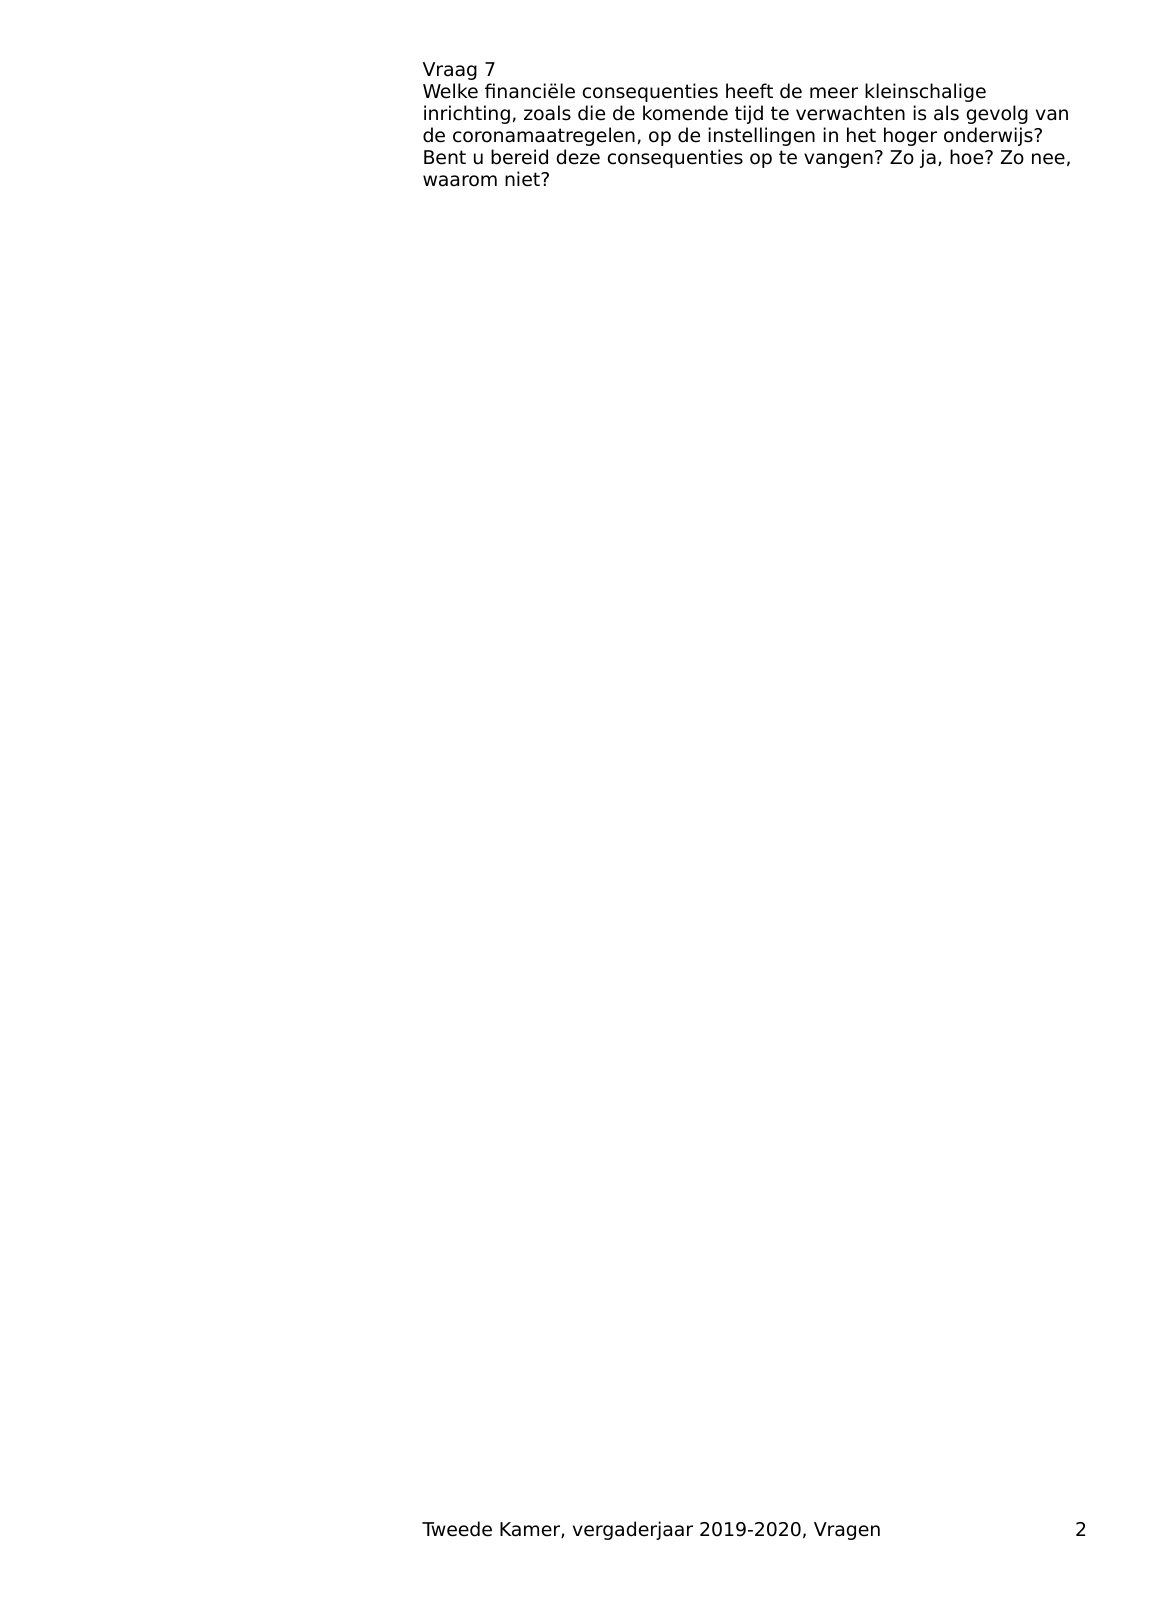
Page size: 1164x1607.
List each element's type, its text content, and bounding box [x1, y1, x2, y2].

text Vraag 7 [422, 59, 1087, 81]
text Welke financiële consequenties heeft de meer kleinschalige inrichting, zoals die de komende tijd te verwachten is als gevolg van de coronamaatregelen, op de instellingen in het hoger onderwijs? Bent u bereid deze consequenties op te vangen? Zo ja, hoe? Zo nee, waarom niet? [422, 81, 1087, 191]
